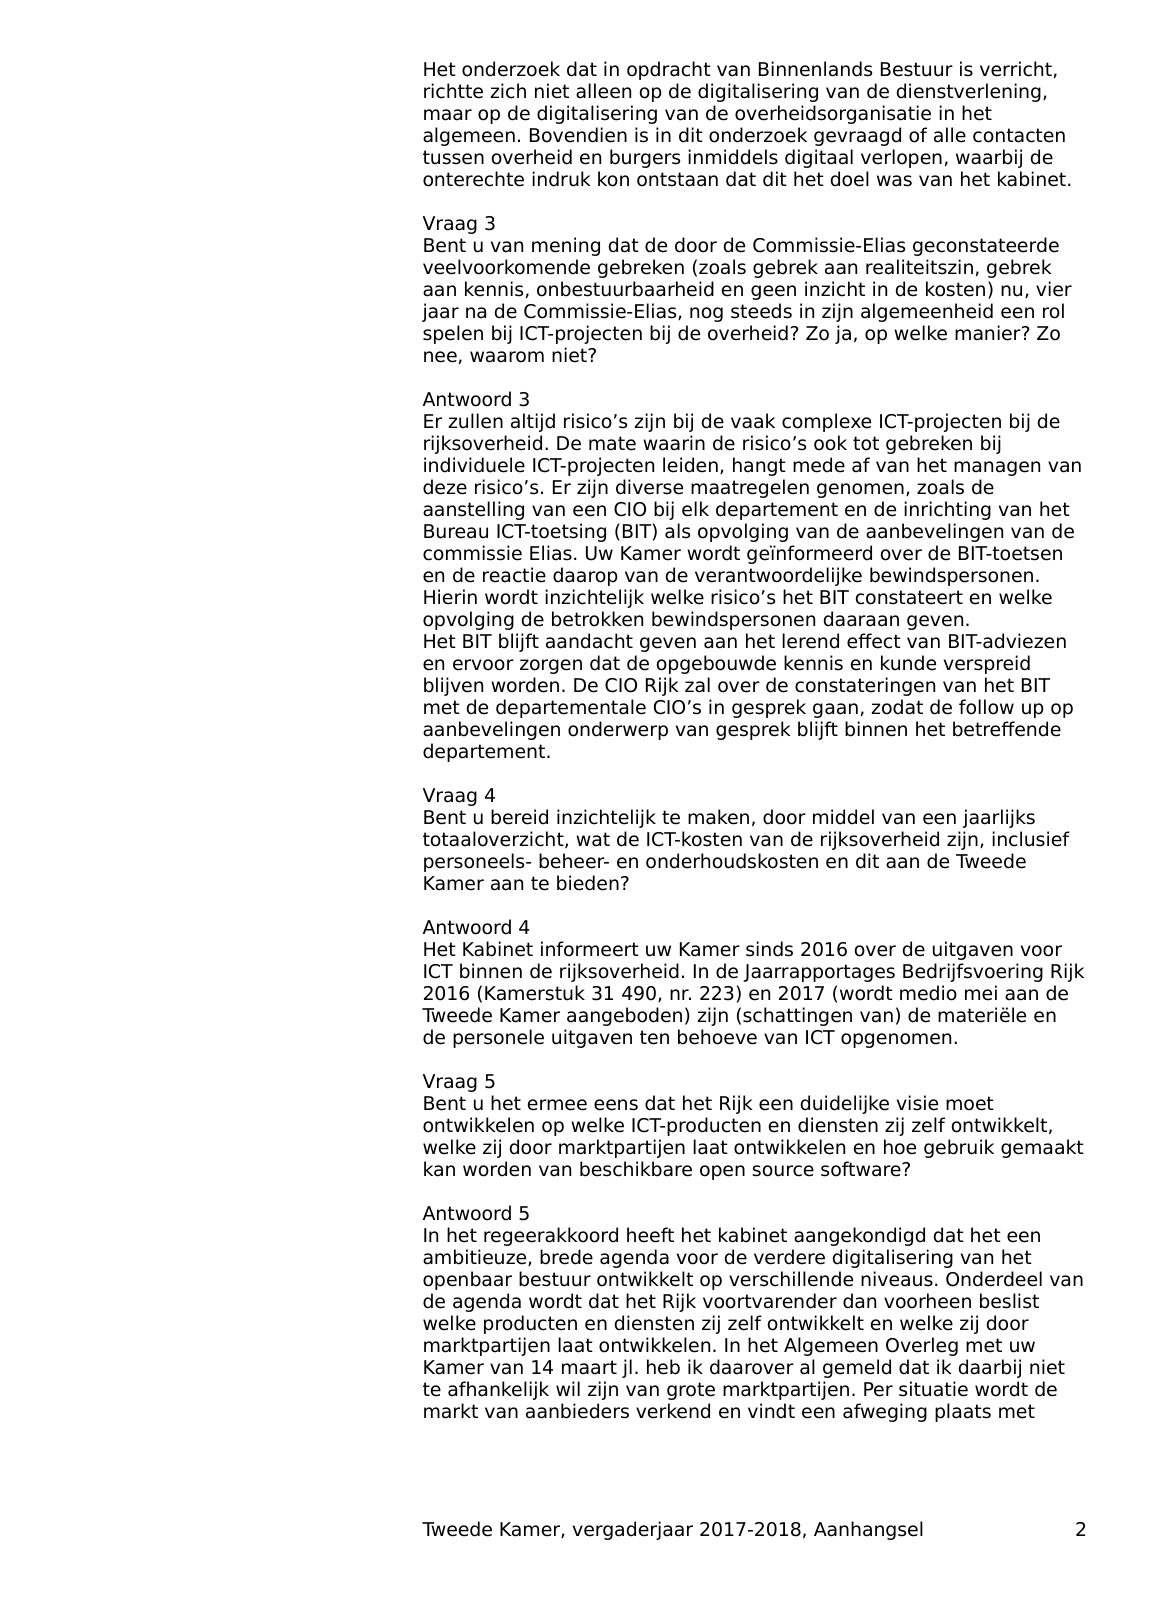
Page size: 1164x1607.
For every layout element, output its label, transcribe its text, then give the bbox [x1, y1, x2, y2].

text Het Kabinet informeert uw Kamer sinds 2016 over de uitgaven voor ICT binnen de rijksoverheid. In de Jaarrapportages Bedrijfsvoering Rijk 2016 (Kamerstuk 31 490, nr. 223) en 2017 (wordt medio mei aan de Tweede Kamer aangeboden) zijn (schattingen van) de materiële en de personele uitgaven ten behoeve van ICT opgenomen. [422, 939, 1087, 1049]
text Het BIT blijft aandacht geven aan het lerend effect van BIT-adviezen en ervoor zorgen dat de opgebouwde kennis en kunde verspreid blijven worden. De CIO Rijk zal over de constateringen van het BIT met de departementale CIO’s in gesprek gaan, zodat de follow up op aanbevelingen onderwerp van gesprek blijft binnen het betreffende departement. [422, 631, 1087, 763]
text Bent u het ermee eens dat het Rijk een duidelijke visie moet ontwikkelen op welke ICT-producten en diensten zij zelf ontwikkelt, welke zij door marktpartijen laat ontwikkelen en hoe gebruik gemaakt kan worden van beschikbare open source software? [422, 1093, 1087, 1181]
text Antwoord 3 [422, 389, 1087, 411]
text Bent u bereid inzichtelijk te maken, door middel van een jaarlijks totaaloverzicht, wat de ICT-kosten van de rijksoverheid zijn, inclusief personeels- beheer- en onderhoudskosten en dit aan de Tweede Kamer aan te bieden? [422, 807, 1087, 895]
text Vraag 3 [422, 213, 1087, 235]
text Er zullen altijd risico’s zijn bij de vaak complexe ICT-projecten bij de rijksoverheid. De mate waarin de risico’s ook tot gebreken bij individuele ICT-projecten leiden, hangt mede af van het managen van deze risico’s. Er zijn diverse maatregelen genomen, zoals de aanstelling van een CIO bij elk departement en de inrichting van het Bureau ICT-toetsing (BIT) als opvolging van de aanbevelingen van de commissie Elias. Uw Kamer wordt geïnformeerd over de BIT-toetsen en de reactie daarop van de verantwoordelijke bewindspersonen. Hierin wordt inzichtelijk welke risico’s het BIT constateert en welke opvolging de betrokken bewindspersonen daaraan geven. [422, 411, 1087, 631]
text Vraag 4 [422, 785, 1087, 807]
text Het onderzoek dat in opdracht van Binnenlands Bestuur is verricht, richtte zich niet alleen op de digitalisering van de dienstverlening, maar op de digitalisering van de overheidsorganisatie in het algemeen. Bovendien is in dit onderzoek gevraagd of alle contacten tussen overheid en burgers inmiddels digitaal verlopen, waarbij de onterechte indruk kon ontstaan dat dit het doel was van het kabinet. [422, 59, 1087, 191]
text Bent u van mening dat de door de Commissie-Elias geconstateerde veelvoorkomende gebreken (zoals gebrek aan realiteitszin, gebrek aan kennis, onbestuurbaarheid en geen inzicht in de kosten) nu, vier jaar na de Commissie-Elias, nog steeds in zijn algemeenheid een rol spelen bij ICT-projecten bij de overheid? Zo ja, op welke manier? Zo nee, waarom niet? [422, 235, 1087, 367]
text Vraag 5 [422, 1071, 1087, 1093]
text Antwoord 4 [422, 917, 1087, 939]
text Antwoord 5 [422, 1203, 1087, 1225]
text In het regeerakkoord heeft het kabinet aangekondigd dat het een ambitieuze, brede agenda voor de verdere digitalisering van het openbaar bestuur ontwikkelt op verschillende niveaus. Onderdeel van de agenda wordt dat het Rijk voortvarender dan voorheen beslist welke producten en diensten zij zelf ontwikkelt en welke zij door marktpartijen laat ontwikkelen. In het Algemeen Overleg met uw Kamer van 14 maart jl. heb ik daarover al gemeld dat ik daarbij niet te afhankelijk wil zijn van grote marktpartijen. Per situatie wordt de markt van aanbieders verkend en vindt een afweging plaats met [422, 1225, 1087, 1423]
